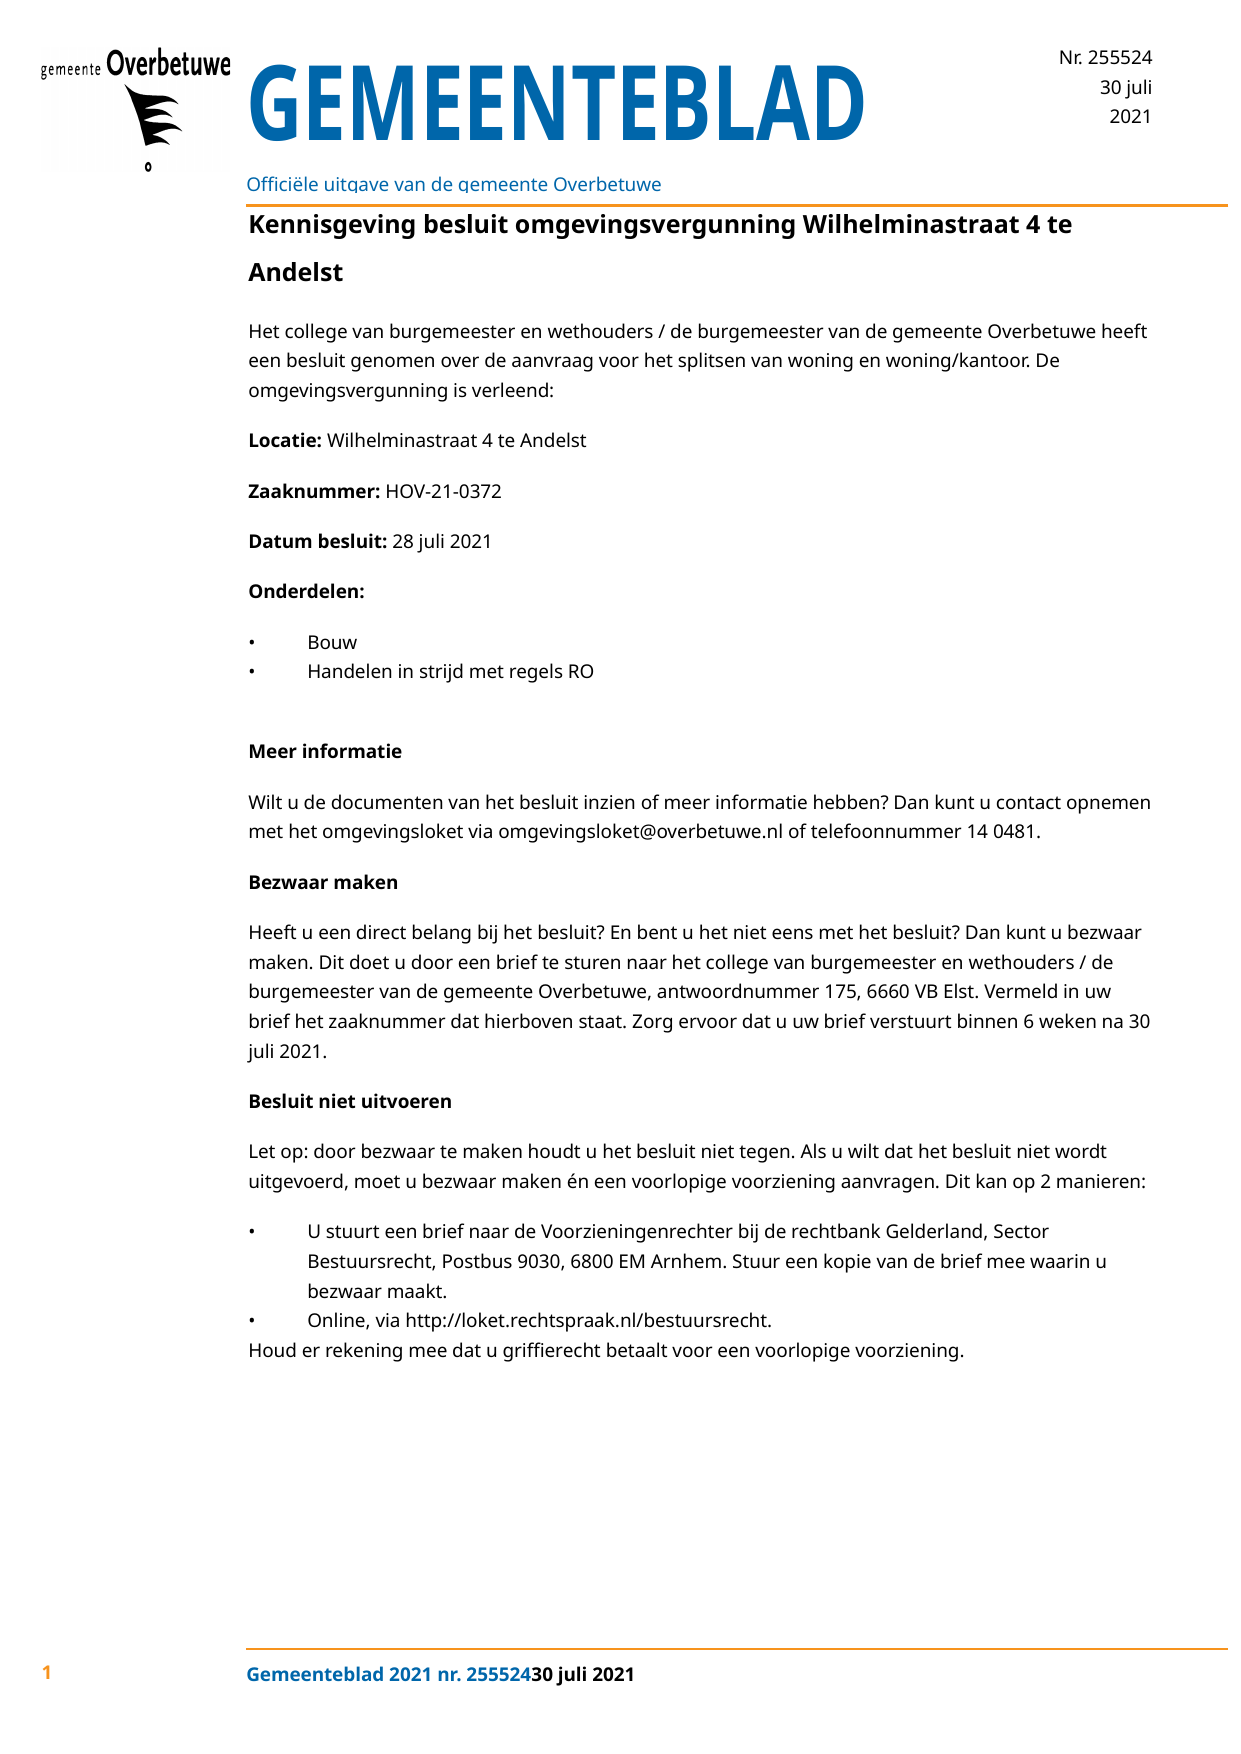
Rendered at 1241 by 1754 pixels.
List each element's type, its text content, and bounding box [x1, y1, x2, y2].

text Heeft u een direct belang bij het besluit? En bent u het niet eens met het besluit? Dan kunt u bezwaar maken. Dit doet u door een brief te sturen naar het college van burgemeester en wethouders / de burgemeester van de gemeente Overbetuwe, antwoordnummer 175, 6660 VB Elst. Vermeld in uw brief het zaaknummer dat hierboven staat. Zorg ervoor dat u uw brief verstuurt binnen 6 weken na 30 juli 2021. [248, 919, 1152, 1064]
text Meer informatie [248, 739, 1152, 764]
text Bezwaar maken [248, 869, 1152, 895]
text Onderdelen: [248, 579, 1152, 604]
list Handelen in strijd met regels RO [248, 659, 1152, 684]
picture [41, 47, 231, 172]
text Datum besluit: 28 juli 2021 [248, 528, 1152, 554]
text Zaaknummer: HOV-21-0372 [248, 478, 1152, 504]
list U stuurt een brief naar de Voorzieningenrechter bij de rechtbank Gelderland, Sector Bestuursrecht, Postbus 9030, 6800 EM Arnhem. Stuur een kopie van de brief mee waarin u bezwaar maakt. [248, 1219, 1152, 1304]
text Let op: door bezwaar te maken houdt u het besluit niet tegen. Als u wilt dat het besluit niet wordt uitgevoerd, moet u bezwaar maken én een voorlopige voorziening aanvragen. Dit kan op 2 manieren: [248, 1139, 1152, 1194]
text Het college van burgemeester en wethouders / de burgemeester van de gemeente Overbetuwe heeft een besluit genomen over de aanvraag voor het splitsen van woning en woning/kantoor. De omgevingsvergunning is verleend: [248, 318, 1152, 403]
text Locatie: Wilhelminastraat 4 te Andelst [248, 427, 1152, 453]
text Houd er rekening mee dat u griffierecht betaalt voor een voorlopige voorziening. [248, 1337, 1152, 1363]
text Wilt u de documenten van het besluit inzien of meer informatie hebben? Dan kunt u contact opnemen met het omgevingsloket via omgevingsloket@overbetuwe.nl of telefoonnummer 14 0481. [248, 789, 1152, 844]
list Bouw [248, 629, 1152, 655]
list Online, via http://loket.rechtspraak.nl/bestuursrecht. [248, 1307, 1152, 1333]
text Besluit niet uitvoeren [248, 1088, 1152, 1114]
text Kennisgeving besluit omgevingsvergunning Wilhelminastraat 4 te Andelst [248, 207, 1152, 288]
